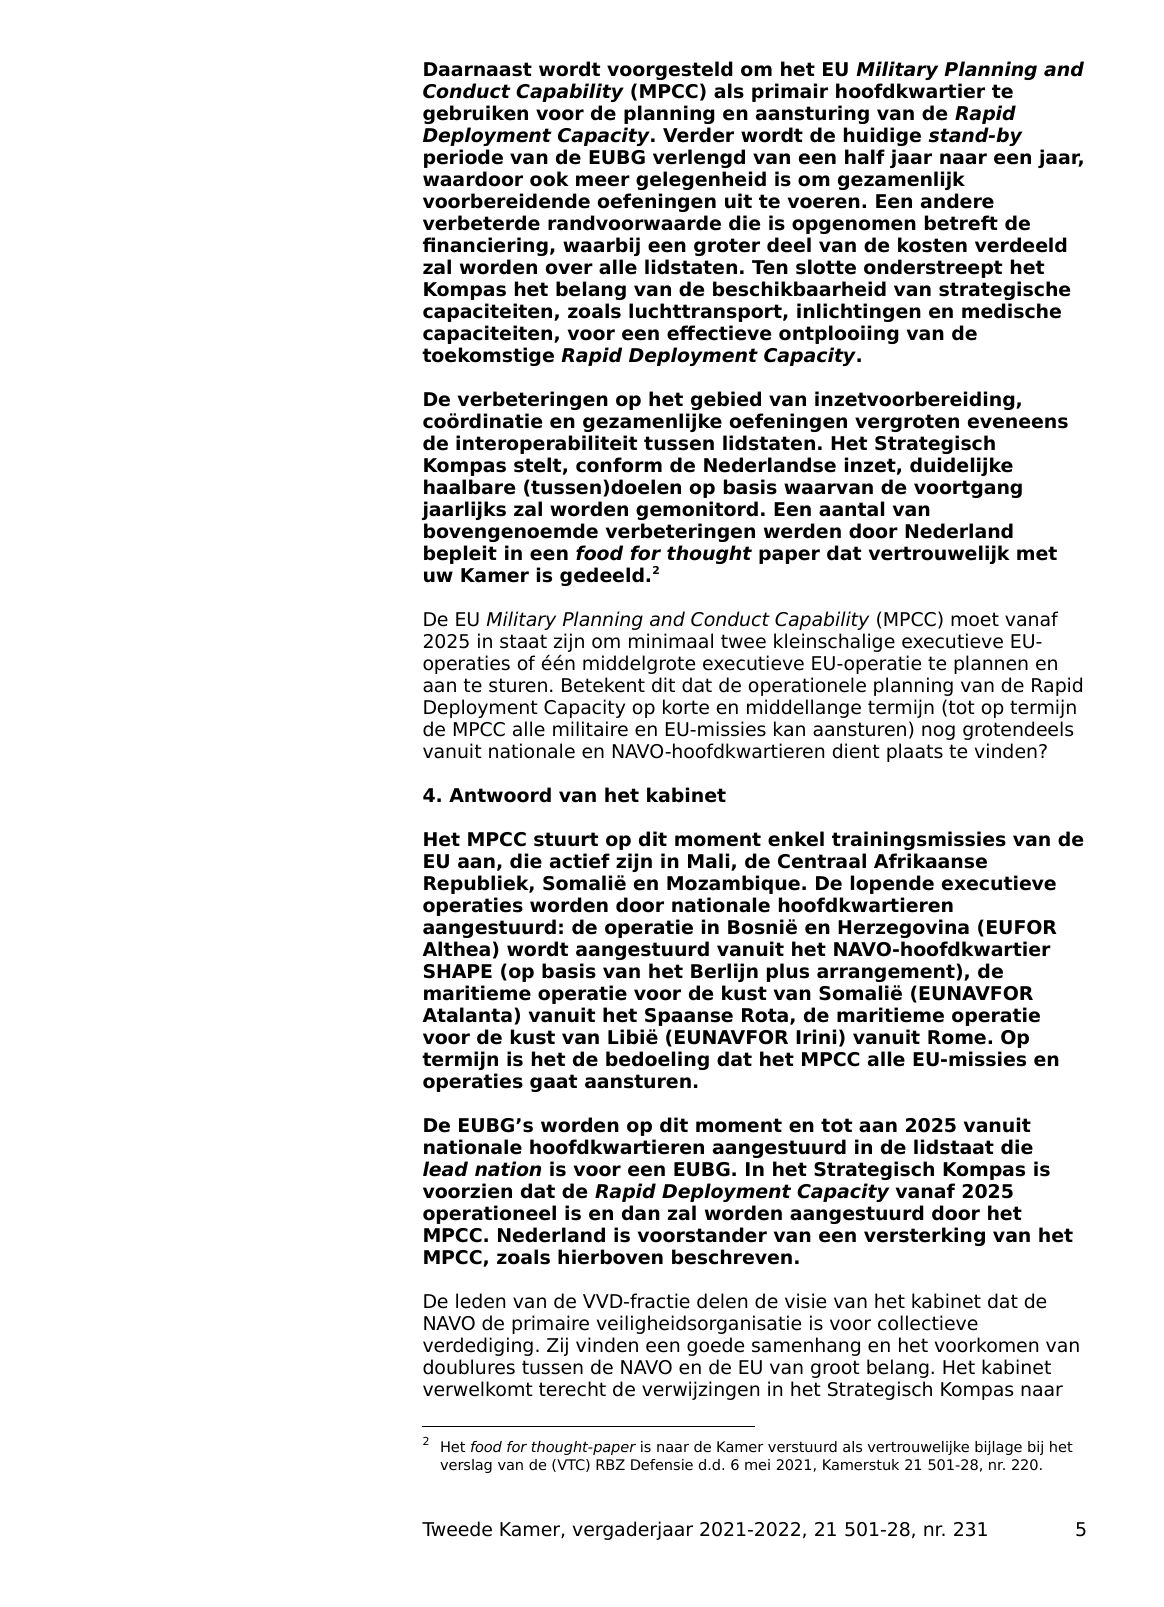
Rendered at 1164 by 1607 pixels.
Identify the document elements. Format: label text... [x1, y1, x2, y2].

text De verbeteringen op het gebied van inzetvoorbereiding, coördinatie en gezamenlijke oefeningen vergroten eveneens de interoperabiliteit tussen lidstaten. Het Strategisch Kompas stelt, conform de Nederlandse inzet, duidelijke haalbare (tussen)doelen op basis waarvan de voortgang jaarlijks zal worden gemonitord. Een aantal van bovengenoemde verbeteringen werden door Nederland bepleit in een food for thought paper dat vertrouwelijk met uw Kamer is gedeeld. [422, 389, 1087, 587]
text Het MPCC stuurt op dit moment enkel trainingsmissies van de EU aan, die actief zijn in Mali, de Centraal Afrikaanse Republiek, Somalië en Mozambique. De lopende executieve operaties worden door nationale hoofdkwartieren aangestuurd: de operatie in Bosnië en Herzegovina (EUFOR Althea) wordt aangestuurd vanuit het NAVO-hoofdkwartier SHAPE (op basis van het Berlijn plus arrangement), de maritieme operatie voor de kust van Somalië (EUNAVFOR Atalanta) vanuit het Spaanse Rota, de maritieme operatie voor de kust van Libië (EUNAVFOR Irini) vanuit Rome. Op termijn is het de bedoeling dat het MPCC alle EU-missies en operaties gaat aansturen. [422, 829, 1087, 1093]
text De EUBG’s worden op dit moment en tot aan 2025 vanuit nationale hoofdkwartieren aangestuurd in de lidstaat die lead nation is voor een EUBG. In het Strategisch Kompas is voorzien dat de Rapid Deployment Capacity vanaf 2025 operationeel is en dan zal worden aangestuurd door het MPCC. Nederland is voorstander van een versterking van het MPCC, zoals hierboven beschreven. [422, 1115, 1087, 1269]
text De EU Military Planning and Conduct Capability (MPCC) moet vanaf 2025 in staat zijn om minimaal twee kleinschalige executieve EU-operaties of één middelgrote executieve EU-operatie te plannen en aan te sturen. Betekent dit dat de operationele planning van de Rapid Deployment Capacity op korte en middellange termijn (tot op termijn de MPCC alle militaire en EU-missies kan aansturen) nog grotendeels vanuit nationale en NAVO-hoofdkwartieren dient plaats te vinden? [422, 609, 1087, 763]
text Het food for thought-paper is naar de Kamer verstuurd als vertrouwelijke bijlage bij het verslag van de (VTC) RBZ Defensie d.d. 6 mei 2021, Kamerstuk 21 501-28, nr. 220. [422, 1435, 1087, 1474]
subtitle 4. Antwoord van het kabinet [422, 785, 1087, 807]
text Daarnaast wordt voorgesteld om het EU Military Planning and Conduct Capability (MPCC) als primair hoofdkwartier te gebruiken voor de planning en aansturing van de Rapid Deployment Capacity. Verder wordt de huidige stand-by periode van de EUBG verlengd van een half jaar naar een jaar, waardoor ook meer gelegenheid is om gezamenlijk voorbereidende oefeningen uit te voeren. Een andere verbeterde randvoorwaarde die is opgenomen betreft de financiering, waarbij een groter deel van de kosten verdeeld zal worden over alle lidstaten. Ten slotte onderstreept het Kompas het belang van de beschikbaarheid van strategische capaciteiten, zoals luchttransport, inlichtingen en medische capaciteiten, voor een effectieve ontplooiing van de toekomstige Rapid Deployment Capacity. [422, 59, 1087, 367]
text De leden van de VVD-fractie delen de visie van het kabinet dat de NAVO de primaire veiligheidsorganisatie is voor collectieve verdediging. Zij vinden een goede samenhang en het voorkomen van doublures tussen de NAVO en de EU van groot belang. Het kabinet verwelkomt terecht de verwijzingen in het Strategisch Kompas naar [422, 1291, 1087, 1401]
